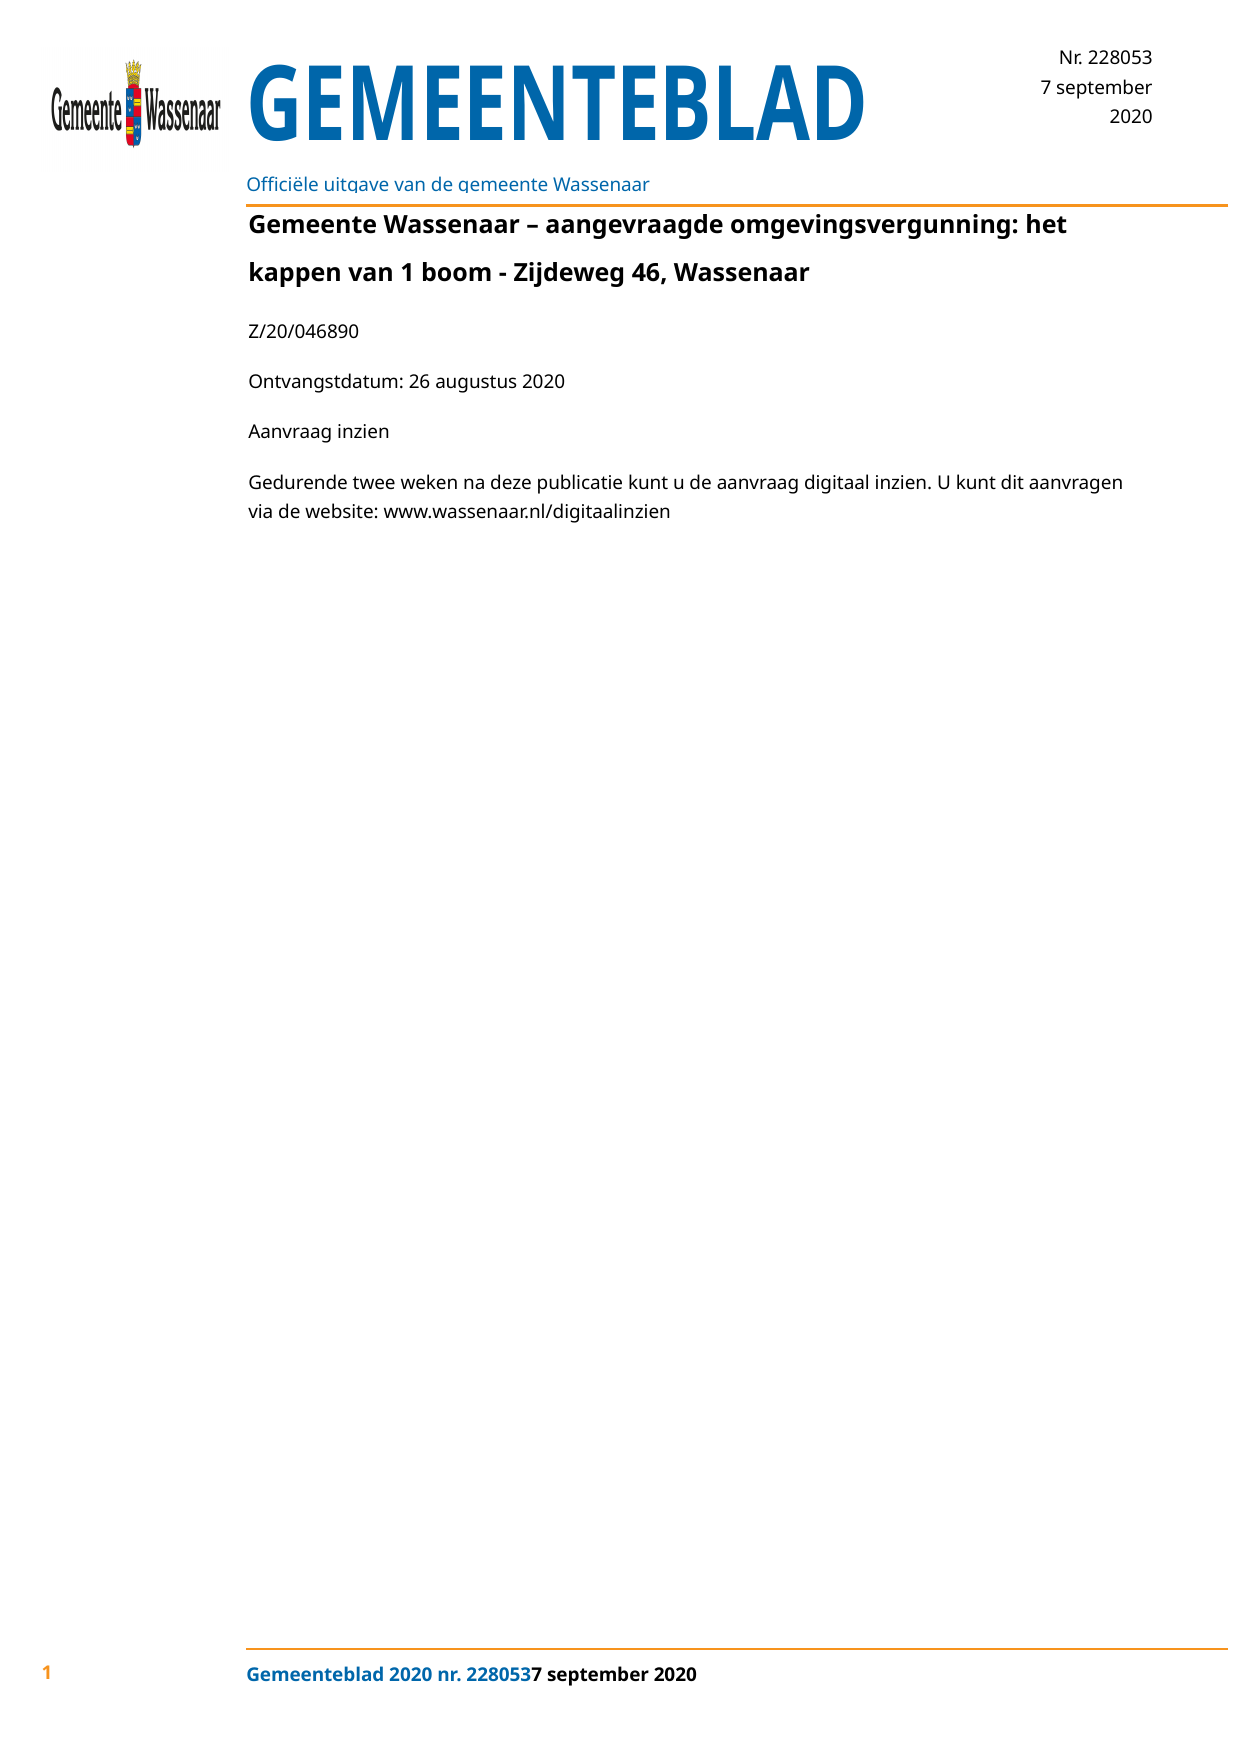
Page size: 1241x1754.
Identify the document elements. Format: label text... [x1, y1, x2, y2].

picture [41, 47, 231, 172]
text Gemeente Wassenaar – aangevraagde omgevingsvergunning: het kappen van 1 boom - Zijdeweg 46, Wassenaar [248, 207, 1152, 288]
text Aanvraag inzien [248, 419, 1152, 444]
text Ontvangstdatum: 26 augustus 2020 [248, 368, 1152, 394]
text Z/20/046890 [248, 318, 1152, 344]
text Gedurende twee weken na deze publicatie kunt u de aanvraag digitaal inzien. U kunt dit aanvragen via de website: www.wassenaar.nl/digitaalinzien [248, 469, 1152, 524]
